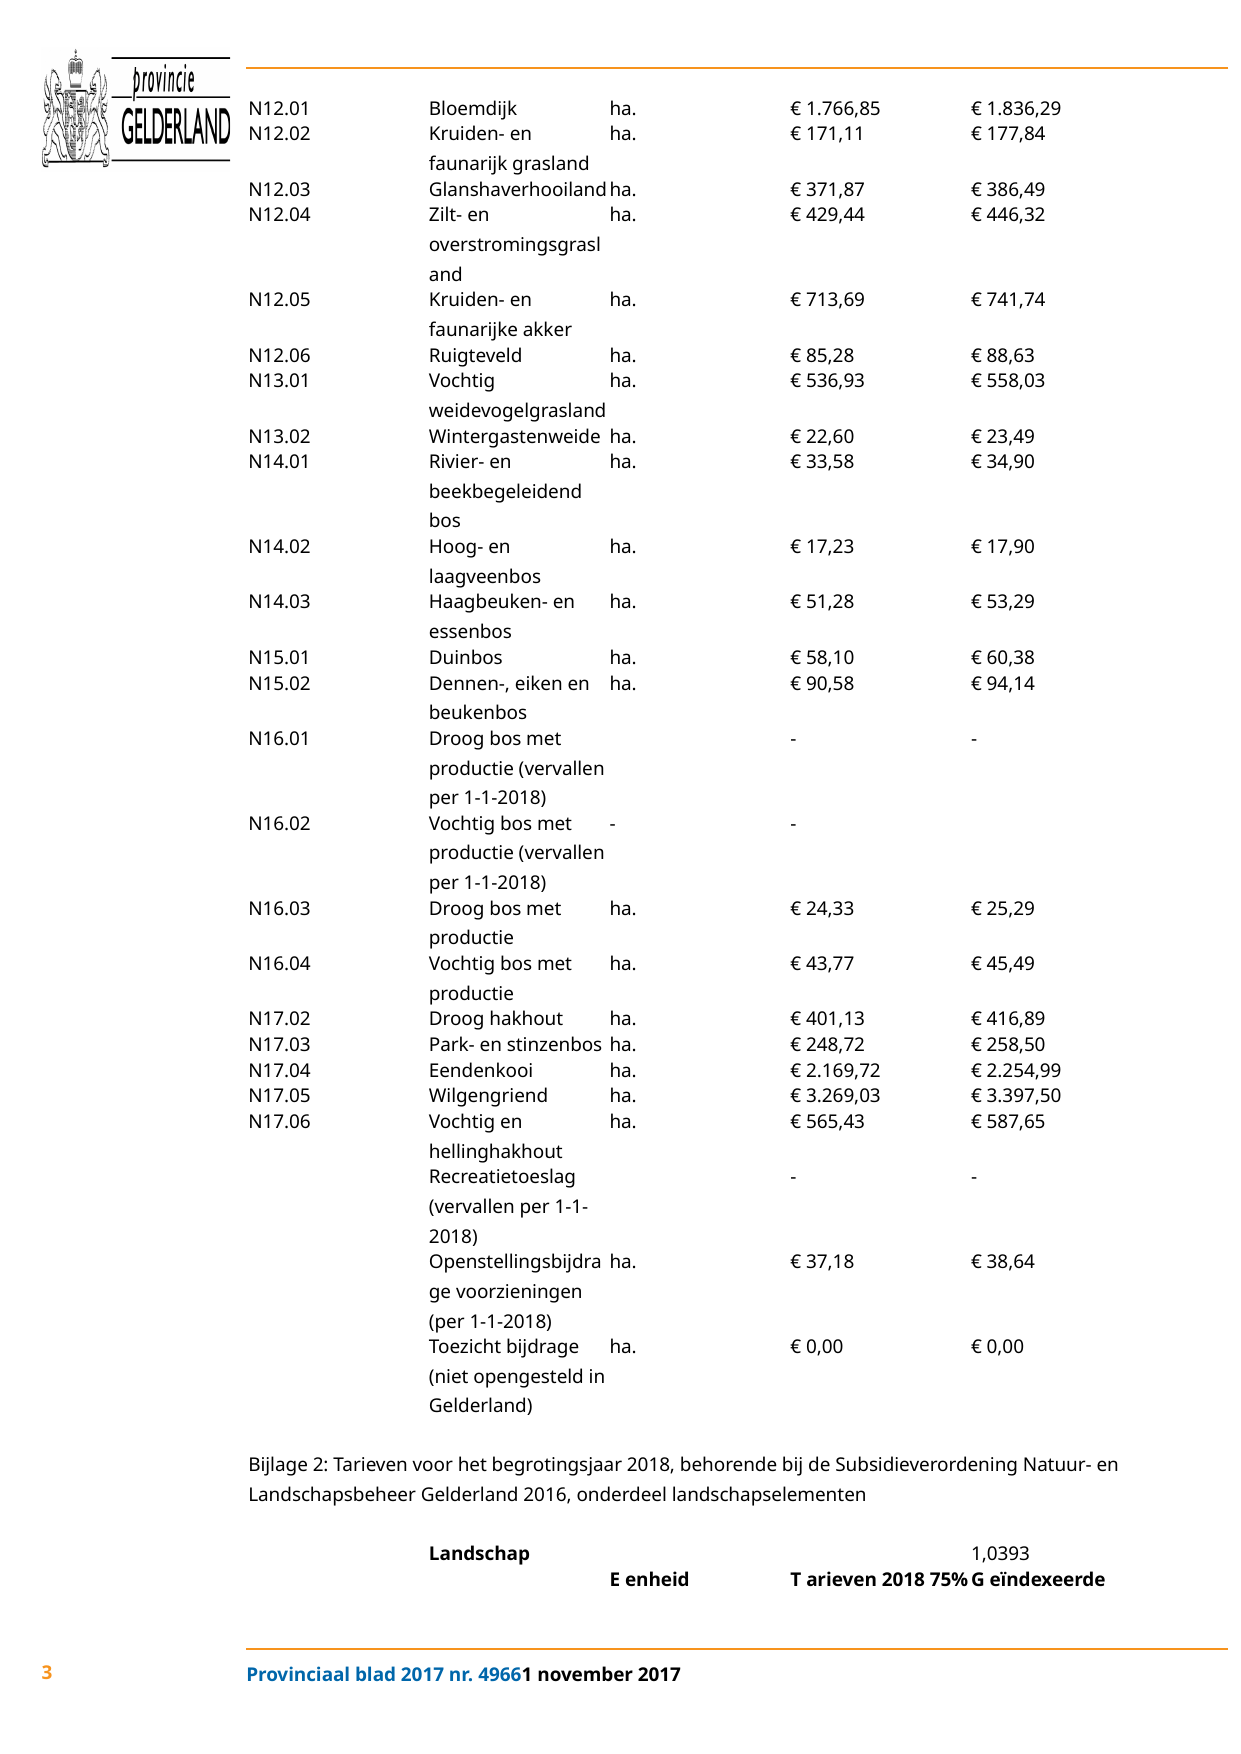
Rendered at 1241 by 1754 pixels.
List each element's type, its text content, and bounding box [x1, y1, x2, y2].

table_cell € 22,60 [790, 423, 971, 448]
table_cell € 34,90 [971, 449, 1152, 533]
table_cell € 386,49 [971, 176, 1152, 202]
table_cell € 741,74 [971, 286, 1152, 342]
table_cell Droog bos met productie [429, 895, 609, 950]
table_cell Eendenkooi [429, 1057, 609, 1083]
table_cell € 371,87 [790, 176, 971, 202]
table_cell ha. [609, 423, 790, 448]
table_cell Wintergastenweide [429, 423, 609, 448]
table_cell ha. [609, 670, 790, 725]
table_cell N17.03 [248, 1031, 429, 1057]
text Bijlage 2: Tarieven voor het begrotingsjaar 2018, behorende bij de Subsidieverordening Natuur- en Landschapsbeheer Gelderland 2016, onderdeel landschapselementen [248, 1451, 1152, 1507]
table_cell N12.02 [248, 121, 429, 176]
table_cell N12.03 [248, 176, 429, 202]
table_cell ha. [609, 895, 790, 950]
table_cell ha. [609, 176, 790, 202]
table_cell ha. [609, 95, 790, 121]
table_cell Vochtig bos met productie (vervallen per 1-1-2018) [429, 810, 609, 895]
table_cell N12.04 [248, 202, 429, 286]
table_cell N17.05 [248, 1083, 429, 1108]
table_cell - [790, 1164, 971, 1249]
table_cell € 51,28 [790, 589, 971, 644]
table_cell € 90,58 [790, 670, 971, 725]
table_cell Droog bos met productie (vervallen per 1-1-2018) [429, 725, 609, 810]
table_cell N16.01 [248, 725, 429, 810]
table_cell [609, 1164, 790, 1249]
table_cell N14.01 [248, 449, 429, 533]
table_cell N16.02 [248, 810, 429, 895]
table_header [609, 1540, 790, 1566]
table_cell ha. [609, 1109, 790, 1164]
table_cell € 37,18 [790, 1249, 971, 1333]
table_cell € 2.254,99 [971, 1057, 1152, 1083]
table_cell - [971, 725, 1152, 810]
table_cell Vochtig en hellinghakhout [429, 1109, 609, 1164]
table_cell [248, 1334, 429, 1418]
table_cell € 171,11 [790, 121, 971, 176]
table_cell E enheid [609, 1566, 790, 1592]
table_header [248, 1540, 429, 1566]
table_header 1,0393 [971, 1540, 1152, 1566]
table_cell N12.05 [248, 286, 429, 342]
table_cell € 258,50 [971, 1031, 1152, 1057]
table_cell - [790, 810, 971, 895]
table_cell € 23,49 [971, 423, 1152, 448]
table_cell N15.01 [248, 644, 429, 670]
table_cell ha. [609, 342, 790, 367]
table_cell € 558,03 [971, 368, 1152, 423]
table_cell ha. [609, 202, 790, 286]
table_cell Glanshaverhooiland [429, 176, 609, 202]
table_cell N13.02 [248, 423, 429, 448]
table_cell € 88,63 [971, 342, 1152, 367]
table_cell Duinbos [429, 644, 609, 670]
table_cell Bloemdijk [429, 95, 609, 121]
table_cell € 429,44 [790, 202, 971, 286]
table_cell € 2.169,72 [790, 1057, 971, 1083]
table_cell € 58,10 [790, 644, 971, 670]
table_cell € 85,28 [790, 342, 971, 367]
table_cell N16.04 [248, 950, 429, 1006]
table_cell € 45,49 [971, 950, 1152, 1006]
table_cell ha. [609, 950, 790, 1006]
table_cell ha. [609, 286, 790, 342]
table_cell € 53,29 [971, 589, 1152, 644]
table_cell - [790, 725, 971, 810]
table_cell - [609, 810, 790, 895]
table_cell N17.06 [248, 1109, 429, 1164]
table_cell Openstellingsbijdrage voorzieningen (per 1-1-2018) [429, 1249, 609, 1333]
table_cell € 43,77 [790, 950, 971, 1006]
table_cell € 416,89 [971, 1006, 1152, 1031]
table_cell Kruiden- en faunarijke akker [429, 286, 609, 342]
table_cell € 446,32 [971, 202, 1152, 286]
table_cell € 60,38 [971, 644, 1152, 670]
table_header Landschap [429, 1540, 609, 1566]
table_cell € 587,65 [971, 1109, 1152, 1164]
table_cell € 24,33 [790, 895, 971, 950]
table_cell [248, 1249, 429, 1333]
table_cell € 17,90 [971, 534, 1152, 589]
table_cell N17.02 [248, 1006, 429, 1031]
table_cell € 565,43 [790, 1109, 971, 1164]
table_cell € 177,84 [971, 121, 1152, 176]
table_cell N12.06 [248, 342, 429, 367]
table_cell ha. [609, 368, 790, 423]
table_cell € 0,00 [790, 1334, 971, 1418]
table_cell G eïndexeerde [971, 1566, 1152, 1592]
table_cell € 17,23 [790, 534, 971, 589]
table_cell Recreatietoeslag (vervallen per 1-1-2018) [429, 1164, 609, 1249]
table_cell Droog hakhout [429, 1006, 609, 1031]
table_cell ha. [609, 449, 790, 533]
table_cell Zilt- en overstromingsgrasland [429, 202, 609, 286]
table_cell ha. [609, 1083, 790, 1108]
table_cell ha. [609, 644, 790, 670]
table_cell Haagbeuken- en essenbos [429, 589, 609, 644]
table_cell N12.01 [248, 95, 429, 121]
table_cell N17.04 [248, 1057, 429, 1083]
table_cell ha. [609, 1249, 790, 1333]
table_cell € 33,58 [790, 449, 971, 533]
table_cell € 248,72 [790, 1031, 971, 1057]
table_cell Vochtig bos met productie [429, 950, 609, 1006]
table_cell € 3.397,50 [971, 1083, 1152, 1108]
table_cell N16.03 [248, 895, 429, 950]
table_header [790, 1540, 971, 1566]
table_cell € 25,29 [971, 895, 1152, 950]
table_cell Hoog- en laagveenbos [429, 534, 609, 589]
table_cell Dennen-, eiken en beukenbos [429, 670, 609, 725]
table_cell € 3.269,03 [790, 1083, 971, 1108]
table_cell € 536,93 [790, 368, 971, 423]
table_cell [609, 725, 790, 810]
table_cell [248, 1164, 429, 1249]
table_cell N15.02 [248, 670, 429, 725]
table_cell N14.03 [248, 589, 429, 644]
table_cell N14.02 [248, 534, 429, 589]
table_cell € 713,69 [790, 286, 971, 342]
table_cell ha. [609, 534, 790, 589]
table_cell Ruigteveld [429, 342, 609, 367]
table_cell ha. [609, 121, 790, 176]
table_cell - [971, 1164, 1152, 1249]
table_cell € 401,13 [790, 1006, 971, 1031]
table_cell ha. [609, 1057, 790, 1083]
table_cell € 38,64 [971, 1249, 1152, 1333]
table_cell Vochtig weidevogelgrasland [429, 368, 609, 423]
table_cell Toezicht bijdrage (niet opengesteld in Gelderland) [429, 1334, 609, 1418]
table_cell € 1.836,29 [971, 95, 1152, 121]
table_cell € 0,00 [971, 1334, 1152, 1418]
table_cell ha. [609, 1334, 790, 1418]
table_cell [971, 810, 1152, 895]
table_cell ha. [609, 589, 790, 644]
picture [41, 47, 231, 172]
table_cell Kruiden- en faunarijk grasland [429, 121, 609, 176]
table_cell ha. [609, 1031, 790, 1057]
table_cell T arieven 2018 75% [790, 1566, 971, 1592]
table_cell ha. [609, 1006, 790, 1031]
table_cell Wilgengriend [429, 1083, 609, 1108]
table_cell [248, 1566, 429, 1592]
table_cell N13.01 [248, 368, 429, 423]
table_cell € 94,14 [971, 670, 1152, 725]
table_cell Rivier- en beekbegeleidend bos [429, 449, 609, 533]
table_cell [429, 1566, 609, 1592]
table_cell € 1.766,85 [790, 95, 971, 121]
table_cell Park- en stinzenbos [429, 1031, 609, 1057]
